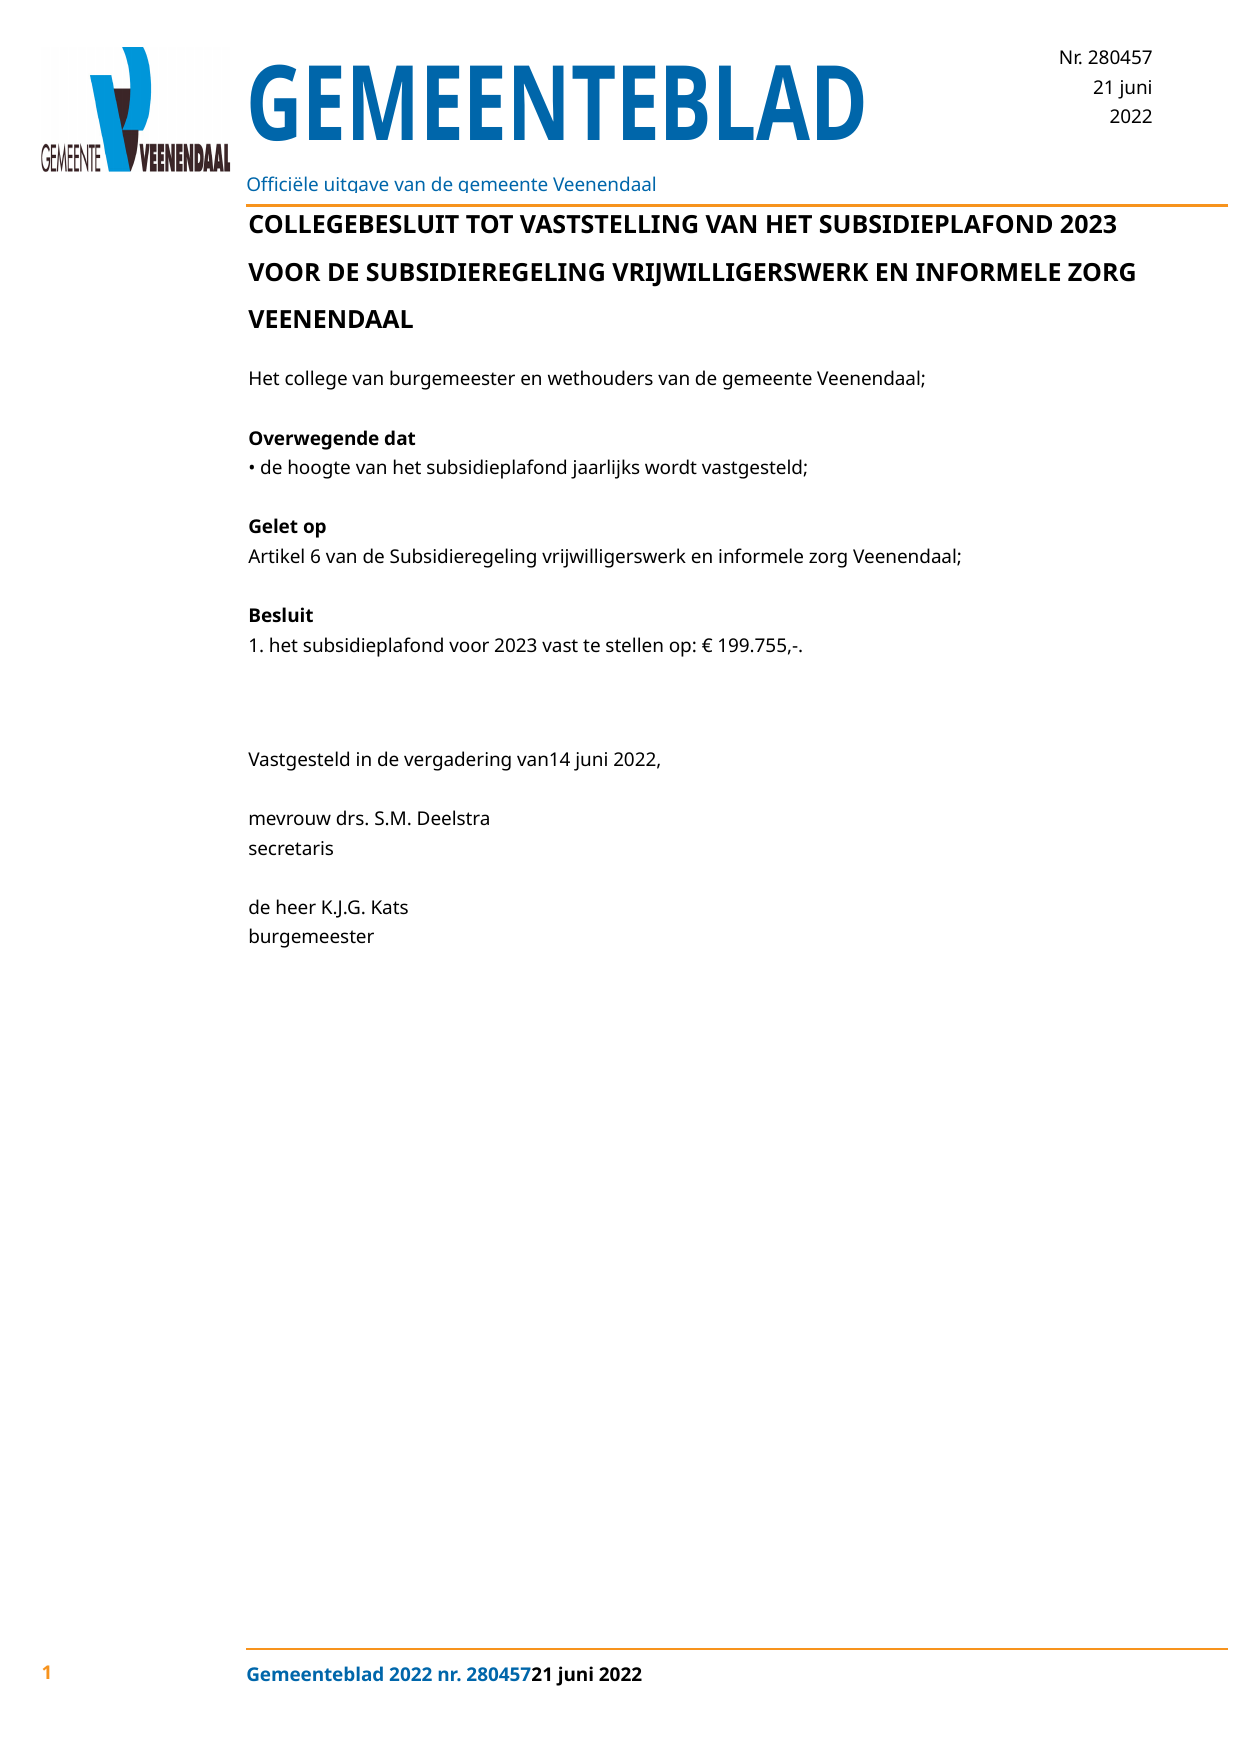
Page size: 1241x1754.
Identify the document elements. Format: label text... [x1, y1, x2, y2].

picture [123, 47, 231, 172]
text Gelet op [248, 513, 1152, 539]
picture [41, 47, 130, 172]
text • de hoogte van het subsidieplafond jaarlijks wordt vastgesteld; [248, 454, 1152, 480]
text Vastgesteld in de vergadering van14 juni 2022, [248, 746, 1152, 772]
text burgemeester [248, 924, 1152, 949]
text Overwegende dat [248, 425, 1152, 450]
text secretaris [248, 835, 1152, 861]
text COLLEGEBESLUIT TOT VASTSTELLING VAN HET SUBSIDIEPLAFOND 2023 VOOR DE SUBSIDIEREGELING VRIJWILLIGERSWERK EN INFORMELE ZORG VEENENDAAL [248, 207, 1152, 336]
text 1. het subsidieplafond voor 2023 vast te stellen op: € 199.755,-. [248, 632, 1152, 657]
text Besluit [248, 602, 1152, 628]
text Het college van burgemeester en wethouders van de gemeente Veenendaal; [248, 366, 1152, 391]
text Artikel 6 van de Subsidieregeling vrijwilligerswerk en informele zorg Veenendaal; [248, 543, 1152, 569]
text mevrouw drs. S.M. Deelstra [248, 805, 1152, 831]
text de heer K.J.G. Kats [248, 894, 1152, 920]
